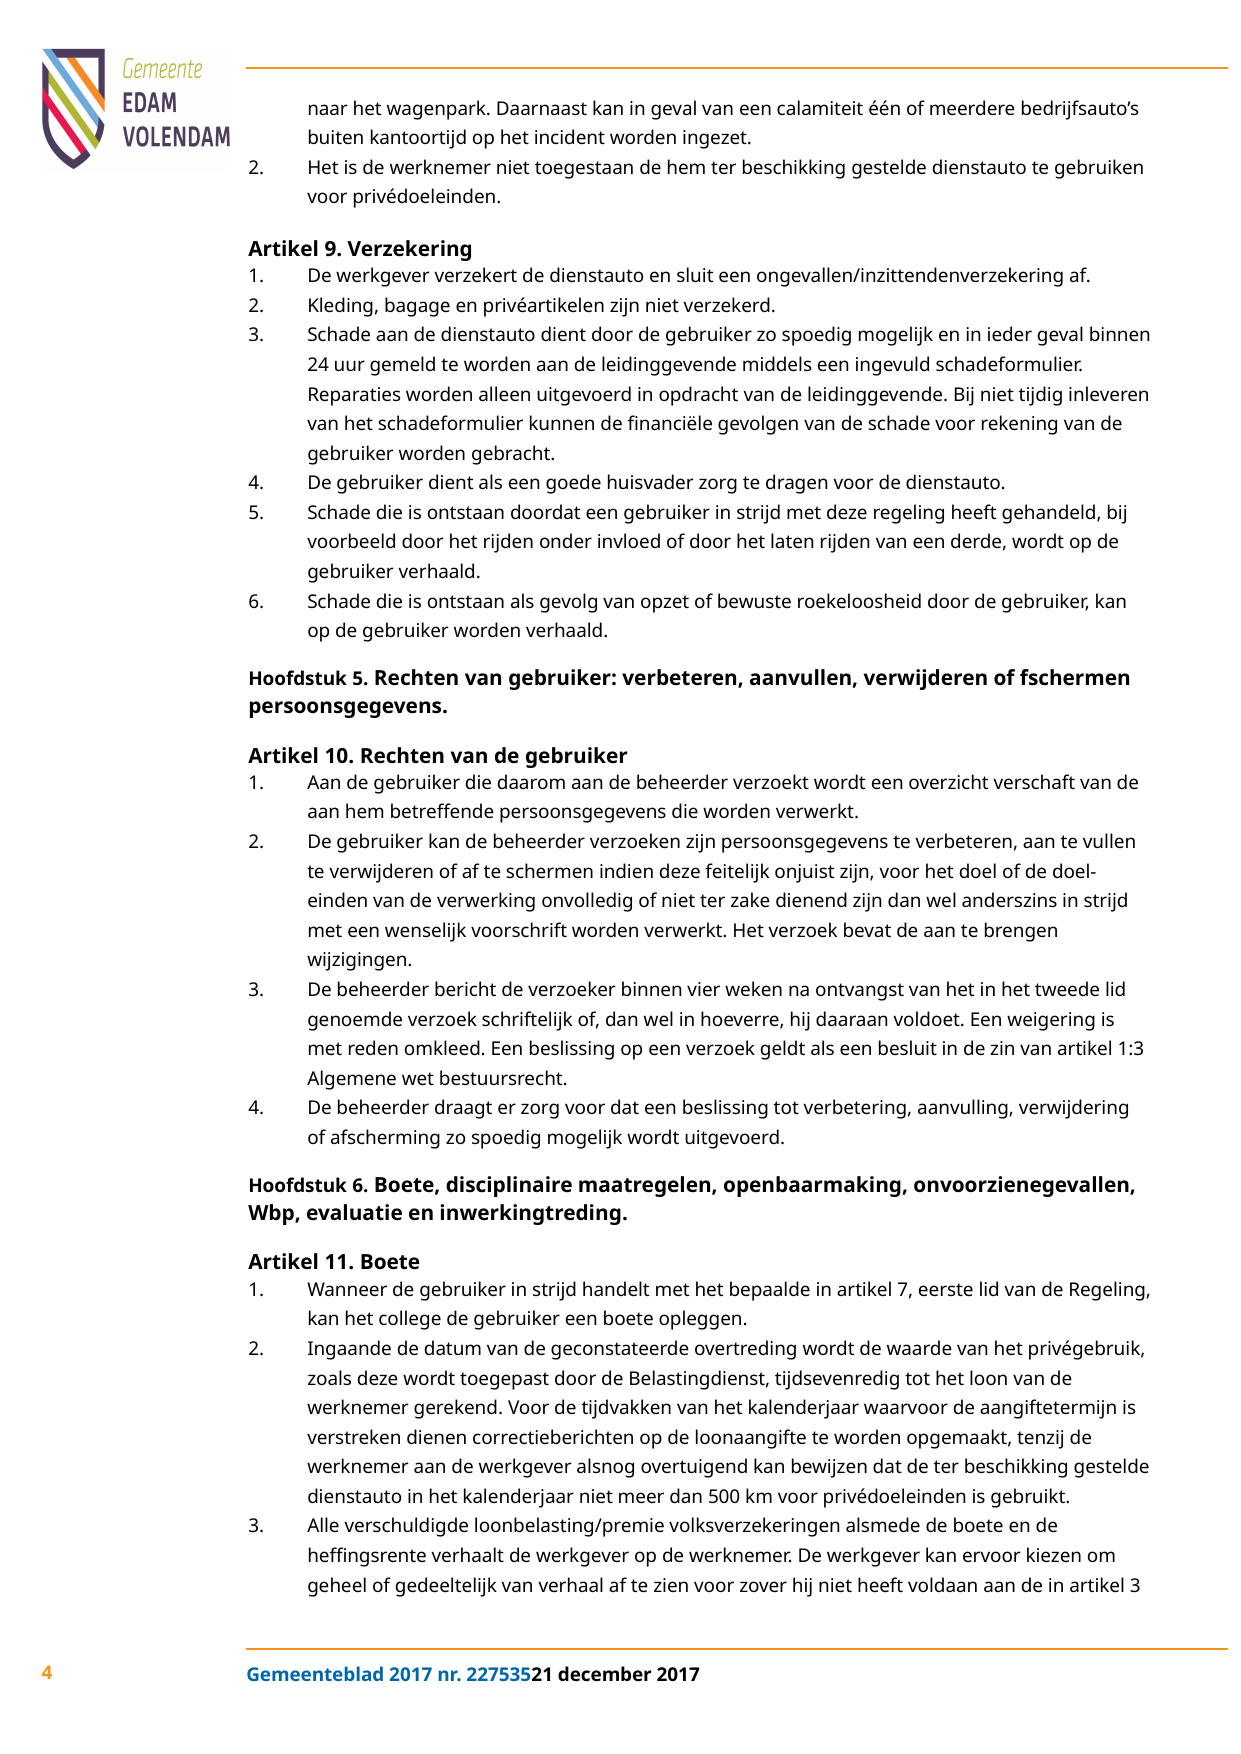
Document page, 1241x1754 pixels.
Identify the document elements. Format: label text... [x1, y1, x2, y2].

list Ingaande de datum van de geconstateerde overtreding wordt de waarde van het privégebruik, zoals deze wordt toegepast door de Belastingdienst, tijdsevenredig tot het loon van de werknemer gerekend. Voor de tijdvakken van het kalenderjaar waarvoor de aangiftetermijn is verstreken dienen correctieberichten op de loonaangifte te worden opgemaakt, tenzij de werknemer aan de werkgever alsnog overtuigend kan bewijzen dat de ter beschikking gestelde dienstauto in het kalenderjaar niet meer dan 500 km voor privédoeleinden is gebruikt. [248, 1335, 1152, 1509]
list De gebruiker kan de beheerder verzoeken zijn persoonsgegevens te verbeteren, aan te vullen te verwijderen of af te schermen indien deze feitelijk onjuist zijn, voor het doel of de doel-einden van de verwerking onvolledig of niet ter zake dienend zijn dan wel anderszins in strijd met een wenselijk voorschrift worden verwerkt. Het verzoek bevat de aan te brengen wijzigingen. [248, 828, 1152, 972]
list De beheerder bericht de verzoeker binnen vier weken na ontvangst van het in het tweede lid genoemde verzoek schriftelijk of, dan wel in hoeverre, hij daaraan voldoet. Een weigering is met reden omkleed. Een beslissing op een verzoek geldt als een besluit in de zin van artikel 1:3 Algemene wet bestuursrecht. [248, 976, 1152, 1091]
list Wanneer de gebruiker in strijd handelt met het bepaalde in artikel 7, eerste lid van de Regeling, kan het college de gebruiker een boete opleggen. [248, 1276, 1152, 1331]
list Schade die is ontstaan als gevolg van opzet of bewuste roekeloosheid door de gebruiker, kan op de gebruiker worden verhaald. [248, 588, 1152, 643]
list Aan de gebruiker die daarom aan de beheerder verzoekt wordt een overzicht verschaft van de aan hem betreffende persoonsgegevens die worden verwerkt. [248, 769, 1152, 824]
list Het is de werknemer niet toegestaan de hem ter beschikking gestelde dienstauto te gebruiken voor privédoeleinden. [248, 154, 1152, 209]
list De werkgever verzekert de dienstauto en sluit een ongevallen/inzittendenverzekering af. [248, 262, 1152, 288]
text Hoofdstuk 5. Rechten van gebruiker: verbeteren, aanvullen, verwijderen of fschermen persoonsgegevens. [248, 663, 1152, 720]
text Artikel 9. Verzekering [248, 234, 1152, 262]
text Artikel 11. Boete [248, 1247, 1152, 1276]
list Schade die is ontstaan doordat een gebruiker in strijd met deze regeling heeft gehandeld, bij voorbeeld door het rijden onder invloed of door het laten rijden van een derde, wordt op de gebruiker verhaald. [248, 499, 1152, 584]
list De beheerder draagt er zorg voor dat een beslissing tot verbetering, aanvulling, verwijdering of afscherming zo spoedig mogelijk wordt uitgevoerd. [248, 1094, 1152, 1150]
picture [41, 47, 231, 172]
list De gebruiker dient als een goede huisvader zorg te dragen voor de dienstauto. [248, 469, 1152, 495]
list Schade aan de dienstauto dient door de gebruiker zo spoedig mogelijk en in ieder geval binnen 24 uur gemeld te worden aan de leidinggevende middels een ingevuld schadeformulier. Reparaties worden alleen uitgevoerd in opdracht van de leidinggevende. Bij niet tijdig inleveren van het schadeformulier kunnen de financiële gevolgen van de schade voor rekening van de gebruiker worden gebracht. [248, 322, 1152, 466]
text Artikel 10. Rechten van de gebruiker [248, 741, 1152, 769]
text Hoofdstuk 6. Boete, disciplinaire maatregelen, openbaarmaking, onvoorzienegevallen, Wbp, evaluatie en inwerkingtreding. [248, 1170, 1152, 1227]
list naar het wagenpark. Daarnaast kan in geval van een calamiteit één of meerdere bedrijfsauto’s buiten kantoortijd op het incident worden ingezet. [248, 95, 1152, 150]
list Kleding, bagage en privéartikelen zijn niet verzekerd. [248, 292, 1152, 318]
list Alle verschuldigde loonbelasting/premie volksverzekeringen alsmede de boete en de heffingsrente verhaalt de werkgever op de werknemer. De werkgever kan ervoor kiezen om geheel of gedeeltelijk van verhaal af te zien voor zover hij niet heeft voldaan aan de in artikel 3 [248, 1513, 1152, 1597]
